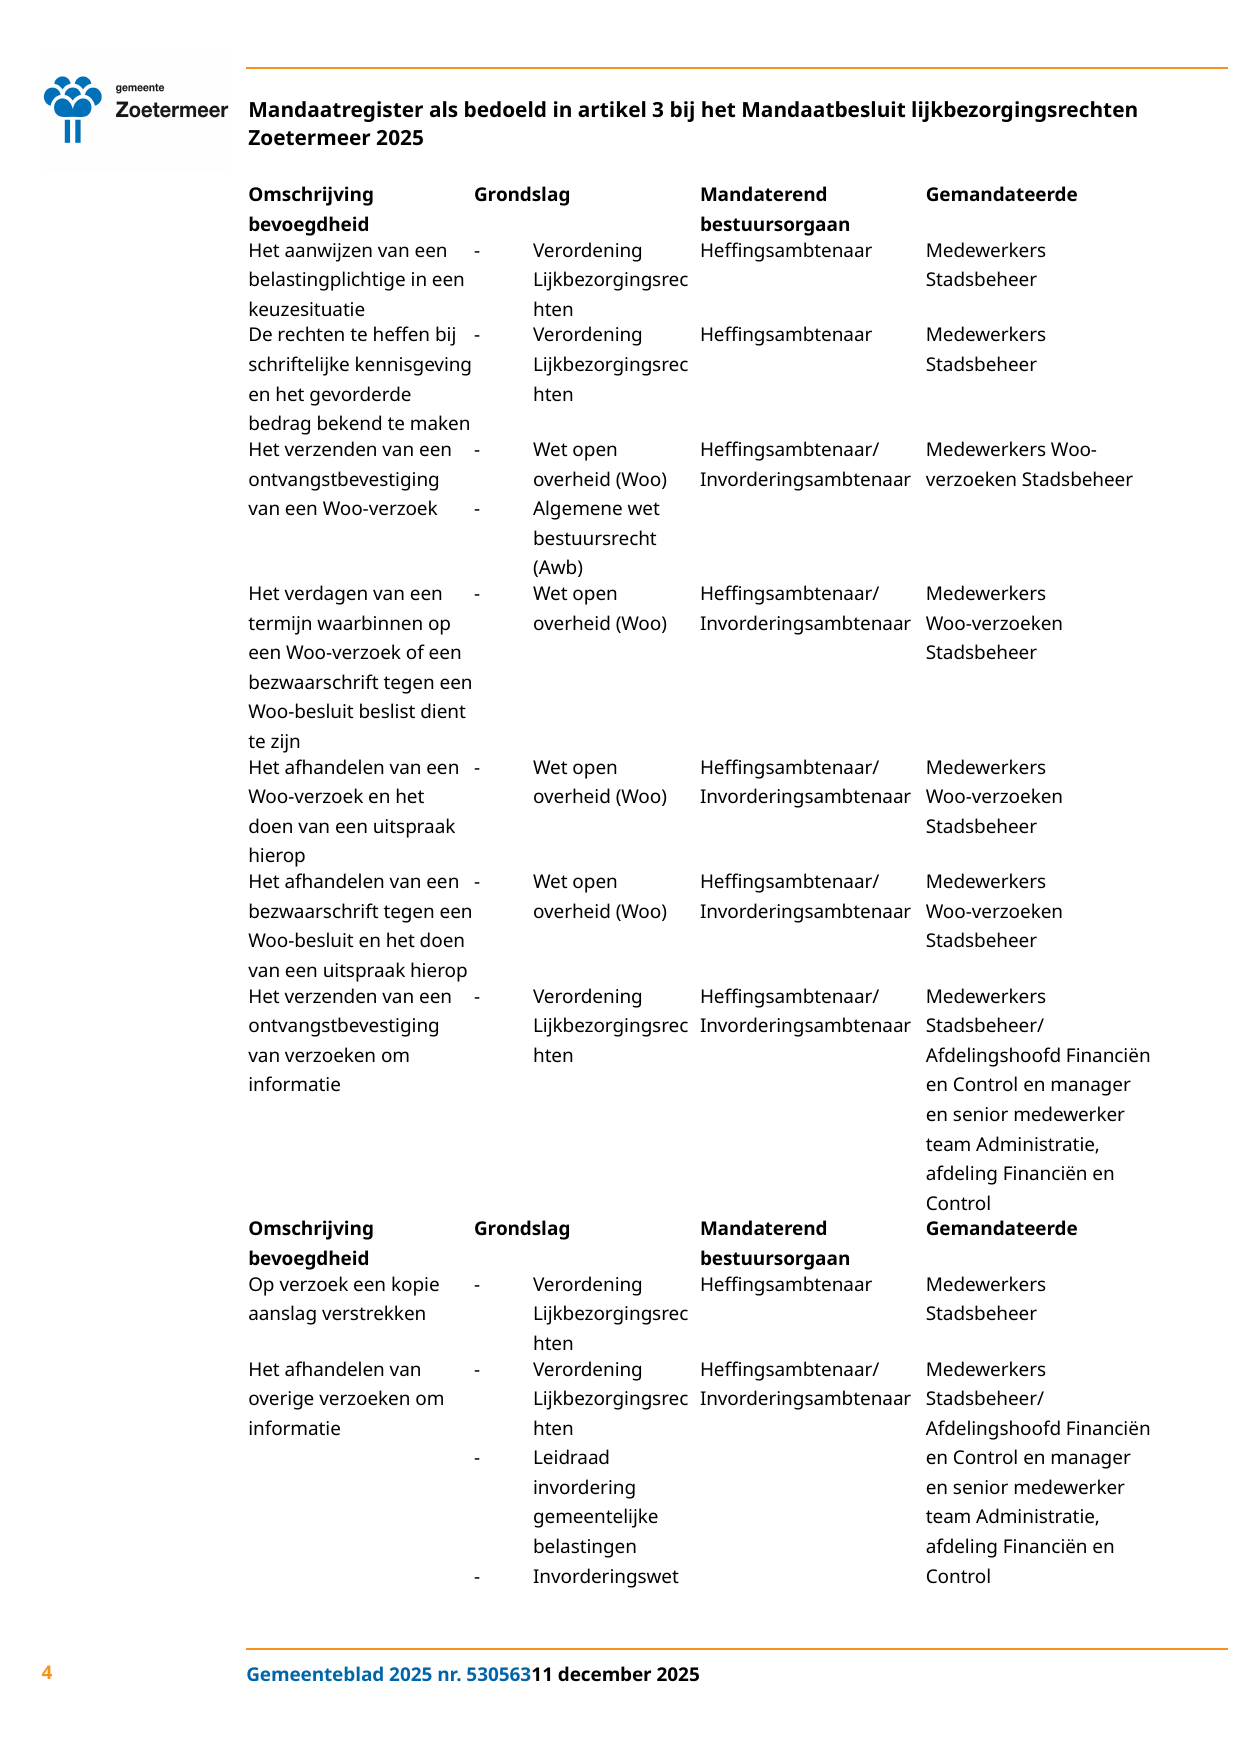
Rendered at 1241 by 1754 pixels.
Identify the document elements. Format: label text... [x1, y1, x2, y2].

table_cell Omschrijving bevoegdheid [248, 1216, 474, 1271]
picture [41, 47, 231, 172]
table_cell Heffingsambtenaar/ Invorderingsambtenaar [700, 580, 926, 754]
table_cell Heffingsambtenaar/ Invorderingsambtenaar [700, 1356, 926, 1589]
table_cell Heffingsambtenaar [700, 1271, 926, 1356]
table_cell Medewerkers Stadsbeheer [926, 1271, 1152, 1356]
table_cell Verordening Lijkbezorgingsrechten Leidraad invordering gemeentelijke belastingen Invorderingswet [474, 1356, 700, 1589]
table_header Omschrijving bevoegdheid [248, 181, 474, 237]
table_cell Medewerkers Stadsbeheer [926, 322, 1152, 436]
table_cell Medewerkers Woo-verzoeken Stadsbeheer [926, 436, 1152, 580]
table_cell Heffingsambtenaar/ Invorderingsambtenaar [700, 983, 926, 1216]
table_cell Medewerkers Woo-verzoeken Stadsbeheer [926, 580, 1152, 754]
table_header Mandaterend bestuursorgaan [700, 181, 926, 237]
table_cell Wet open overheid (Woo) [474, 754, 700, 868]
table_cell Verordening Lijkbezorgingsrechten [474, 1271, 700, 1356]
table_cell De rechten te heffen bij schriftelijke kennisgeving en het gevorderde bedrag bekend te maken [248, 322, 474, 436]
table_cell Heffingsambtenaar/ Invorderingsambtenaar [700, 436, 926, 580]
table_cell Heffingsambtenaar/ Invorderingsambtenaar [700, 754, 926, 868]
table_cell Gemandateerde [926, 1216, 1152, 1271]
table_cell Medewerkers Woo-verzoeken Stadsbeheer [926, 754, 1152, 868]
table_cell Het afhandelen van een Woo-verzoek en het doen van een uitspraak hierop [248, 754, 474, 868]
table_cell Het afhandelen van een bezwaarschrift tegen een Woo-besluit en het doen van een uitspraak hierop [248, 868, 474, 983]
table_cell Het afhandelen van overige verzoeken om informatie [248, 1356, 474, 1589]
table_cell Medewerkers Stadsbeheer/ Afdelingshoofd Financiën en Control en manager en senior medewerker team Administratie, afdeling Financiën en Control [926, 1356, 1152, 1589]
table_cell Grondslag [474, 1216, 700, 1271]
text Mandaatregister als bedoeld in artikel 3 bij het Mandaatbesluit lijkbezorgingsrechten Zoetermeer 2025 [248, 95, 1152, 152]
table_cell Heffingsambtenaar/Invorderingsambtenaar [700, 868, 926, 983]
table_cell Medewerkers Woo-verzoeken Stadsbeheer [926, 868, 1152, 983]
table_cell Wet open overheid (Woo) Algemene wet bestuursrecht (Awb) [474, 436, 700, 580]
table_cell Het verzenden van een ontvangstbevestiging van verzoeken om informatie [248, 983, 474, 1216]
table_cell Heffingsambtenaar [700, 322, 926, 436]
table_cell Mandaterend bestuursorgaan [700, 1216, 926, 1271]
table_cell Het verdagen van een termijn waarbinnen op een Woo-verzoek of een bezwaarschrift tegen een Woo-besluit beslist dient te zijn [248, 580, 474, 754]
table_cell Het verzenden van een ontvangstbevestiging van een Woo-verzoek [248, 436, 474, 580]
table_header Grondslag [474, 181, 700, 237]
table_cell Verordening Lijkbezorgingsrechten [474, 322, 700, 436]
table_cell Het aanwijzen van een belastingplichtige in een keuzesituatie [248, 237, 474, 322]
table_cell Medewerkers Stadsbeheer/ Afdelingshoofd Financiën en Control en manager en senior medewerker team Administratie, afdeling Financiën en Control [926, 983, 1152, 1216]
table_cell Heffingsambtenaar [700, 237, 926, 322]
table_cell Verordening Lijkbezorgingsrechten [474, 237, 700, 322]
table_cell Medewerkers Stadsbeheer [926, 237, 1152, 322]
table_cell Wet open overheid (Woo) [474, 580, 700, 754]
table_cell Verordening Lijkbezorgingsrechten [474, 983, 700, 1216]
table_header Gemandateerde [926, 181, 1152, 237]
table_cell Wet open overheid (Woo) [474, 868, 700, 983]
table_cell Op verzoek een kopie aanslag verstrekken [248, 1271, 474, 1356]
